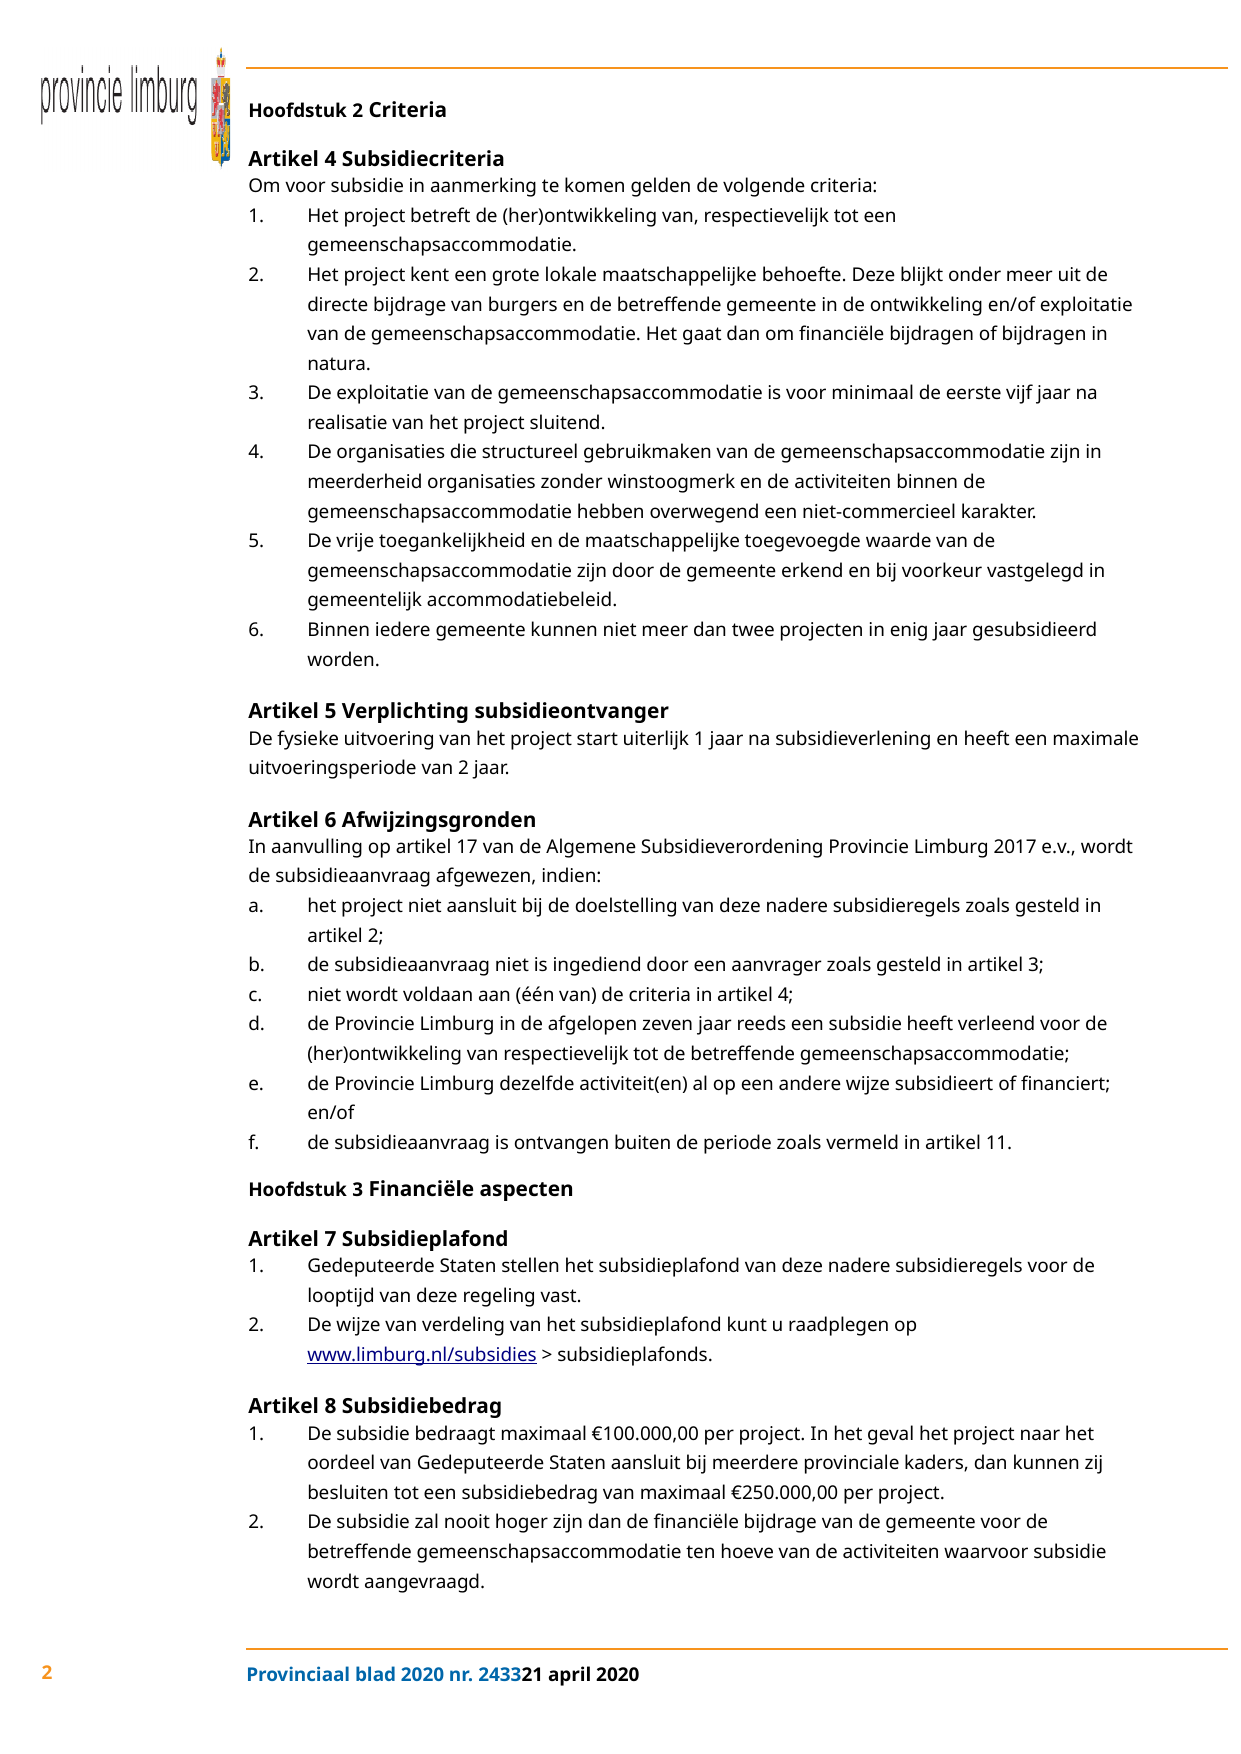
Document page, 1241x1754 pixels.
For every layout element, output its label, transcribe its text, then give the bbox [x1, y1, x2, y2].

text De fysieke uitvoering van het project start uiterlijk 1 jaar na subsidieverlening en heeft een maximale uitvoeringsperiode van 2 jaar. [248, 725, 1152, 780]
list De subsidie zal nooit hoger zijn dan de financiële bijdrage van de gemeente voor de betreffende gemeenschapsaccommodatie ten hoeve van de activiteiten waarvoor subsidie wordt aangevraagd. [248, 1509, 1152, 1593]
picture [41, 47, 231, 172]
list Het project kent een grote lokale maatschappelijke behoefte. Deze blijkt onder meer uit de directe bijdrage van burgers en de betreffende gemeente in de ontwikkeling en/of exploitatie van de gemeenschapsaccommodatie. Het gaat dan om financiële bijdragen of bijdragen in natura. [248, 261, 1152, 376]
list de Provincie Limburg in de afgelopen zeven jaar reeds een subsidie heeft verleend voor de (her)ontwikkeling van respectievelijk tot de betreffende gemeenschapsaccommodatie; [248, 1011, 1152, 1066]
list De exploitatie van de gemeenschapsaccommodatie is voor minimaal de eerste vijf jaar na realisatie van het project sluitend. [248, 379, 1152, 435]
list Gedeputeerde Staten stellen het subsidieplafond van deze nadere subsidieregels voor de looptijd van deze regeling vast. [248, 1252, 1152, 1308]
text Artikel 7 Subsidieplafond [248, 1224, 1152, 1252]
list De vrije toegankelijkheid en de maatschappelijke toegevoegde waarde van de gemeenschapsaccommodatie zijn door de gemeente erkend en bij voorkeur vastgelegd in gemeentelijk accommodatiebeleid. [248, 527, 1152, 612]
text Hoofdstuk 3 Financiële aspecten [248, 1174, 1152, 1203]
list Binnen iedere gemeente kunnen niet meer dan twee projecten in enig jaar gesubsidieerd worden. [248, 616, 1152, 672]
text Om voor subsidie in aanmerking te komen gelden de volgende criteria: [248, 172, 1152, 198]
list de subsidieaanvraag niet is ingediend door een aanvrager zoals gesteld in artikel 3; [248, 951, 1152, 977]
list De subsidie bedraagt maximaal €100.000,00 per project. In het geval het project naar het oordeel van Gedeputeerde Staten aansluit bij meerdere provinciale kaders, dan kunnen zij besluiten tot een subsidiebedrag van maximaal €250.000,00 per project. [248, 1420, 1152, 1505]
list de Provincie Limburg dezelfde activiteit(en) al op een andere wijze subsidieert of financiert; en/of [248, 1070, 1152, 1125]
text Artikel 4 Subsidiecriteria [248, 144, 1152, 172]
text Artikel 5 Verplichting subsidieontvanger [248, 696, 1152, 725]
list het project niet aansluit bij de doelstelling van deze nadere subsidieregels zoals gesteld in artikel 2; [248, 892, 1152, 948]
text Artikel 8 Subsidiebedrag [248, 1391, 1152, 1420]
list Het project betreft de (her)ontwikkeling van, respectievelijk tot een gemeenschapsaccommodatie. [248, 202, 1152, 257]
list De wijze van verdeling van het subsidieplafond kunt u raadplegen op www.limburg.nl/subsidies > subsidieplafonds. [248, 1311, 1152, 1367]
text In aanvulling op artikel 17 van de Algemene Subsidieverordening Provincie Limburg 2017 e.v., wordt de subsidieaanvraag afgewezen, indien: [248, 833, 1152, 888]
text Hoofdstuk 2 Criteria [248, 95, 1152, 123]
text Artikel 6 Afwijzingsgronden [248, 805, 1152, 833]
list de subsidieaanvraag is ontvangen buiten de periode zoals vermeld in artikel 11. [248, 1129, 1152, 1155]
list niet wordt voldaan aan (één van) de criteria in artikel 4; [248, 981, 1152, 1007]
list De organisaties die structureel gebruikmaken van de gemeenschapsaccommodatie zijn in meerderheid organisaties zonder winstoogmerk en de activiteiten binnen de gemeenschapsaccommodatie hebben overwegend een niet-commercieel karakter. [248, 439, 1152, 524]
